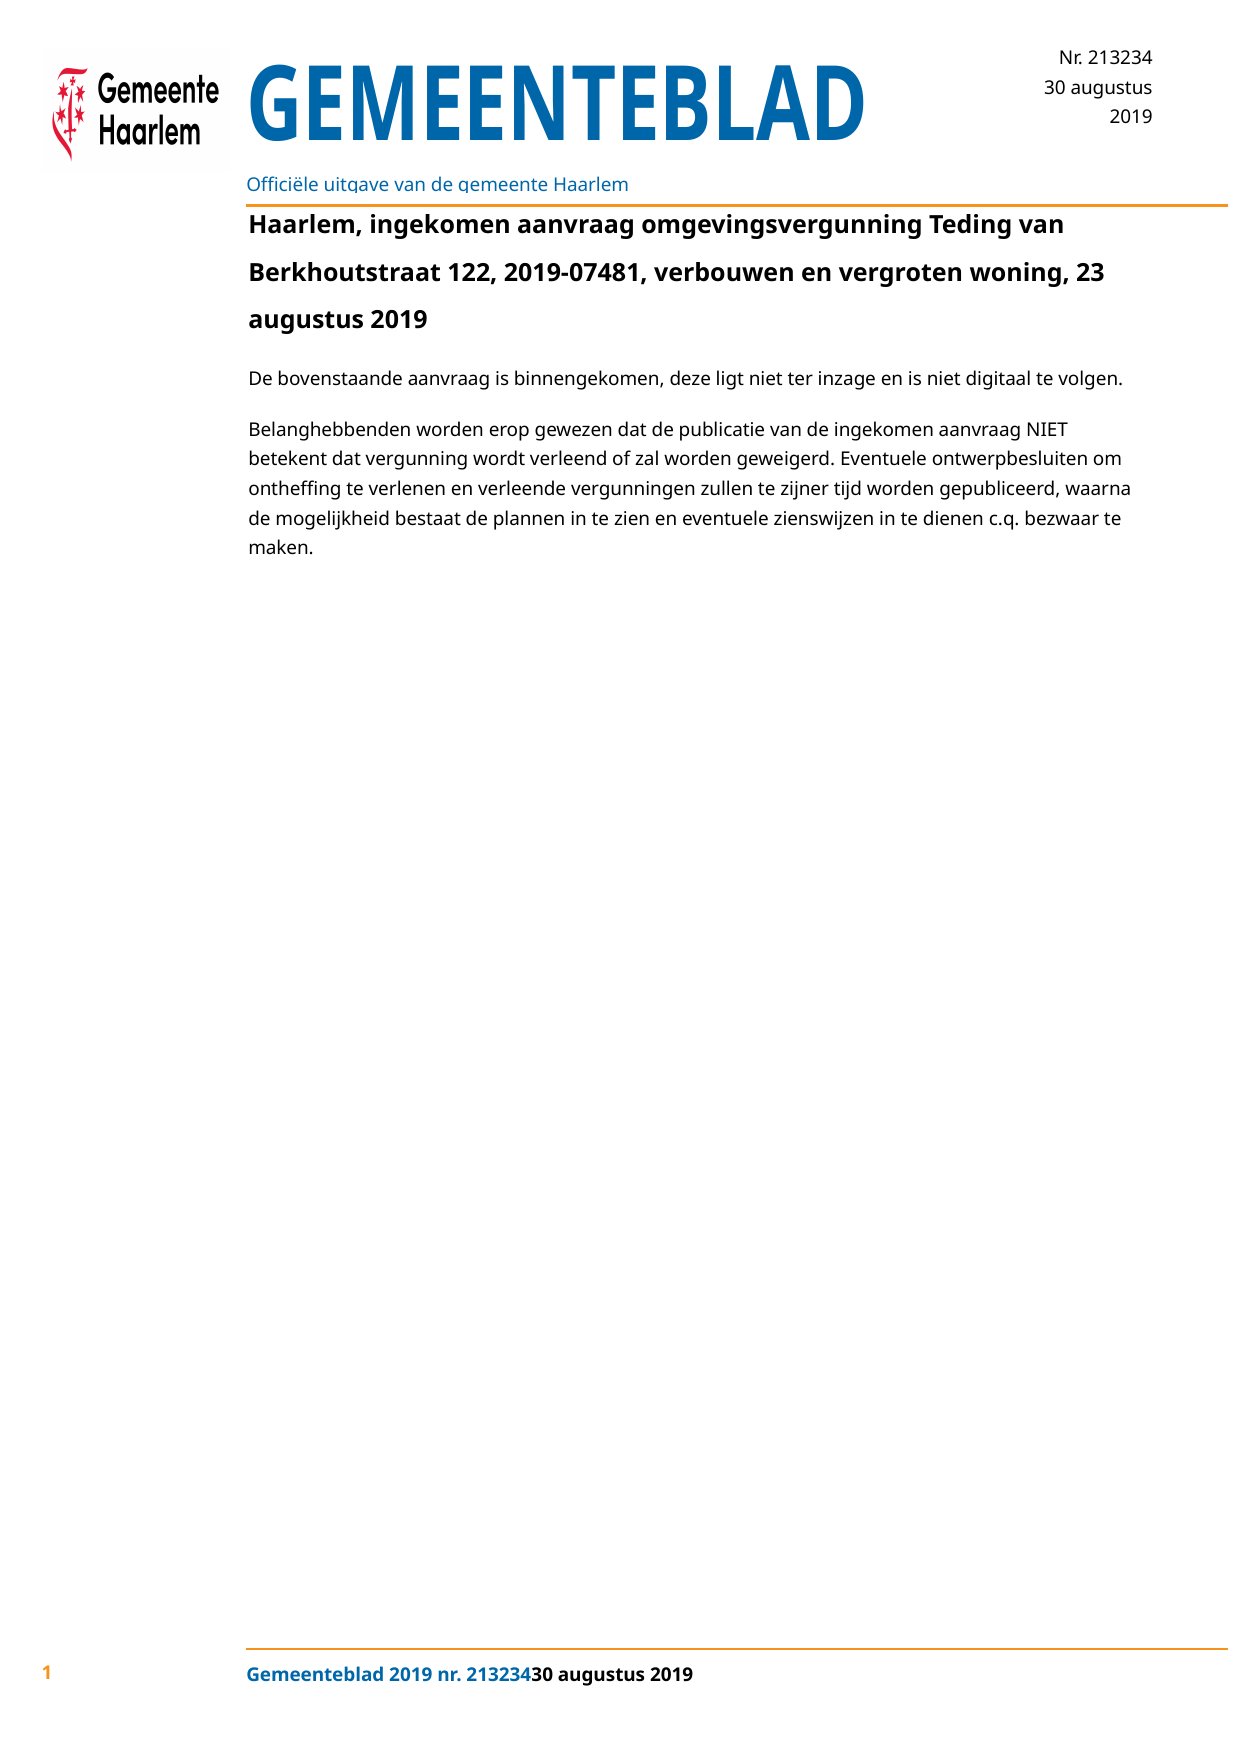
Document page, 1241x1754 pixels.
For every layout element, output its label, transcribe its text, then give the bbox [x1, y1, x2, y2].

picture [41, 47, 231, 172]
text De bovenstaande aanvraag is binnengekomen, deze ligt niet ter inzage en is niet digitaal te volgen. [248, 366, 1152, 391]
text Belanghebbenden worden erop gewezen dat de publicatie van de ingekomen aanvraag NIET betekent dat vergunning wordt verleend of zal worden geweigerd. Eventuele ontwerpbesluiten om ontheffing te verlenen en verleende vergunningen zullen te zijner tijd worden gepubliceerd, waarna de mogelijkheid bestaat de plannen in te zien en eventuele zienswijzen in te dienen c.q. bezwaar te maken. [248, 416, 1152, 560]
text Haarlem, ingekomen aanvraag omgevingsvergunning Teding van Berkhoutstraat 122, 2019-07481, verbouwen en vergroten woning, 23 augustus 2019 [248, 207, 1152, 336]
